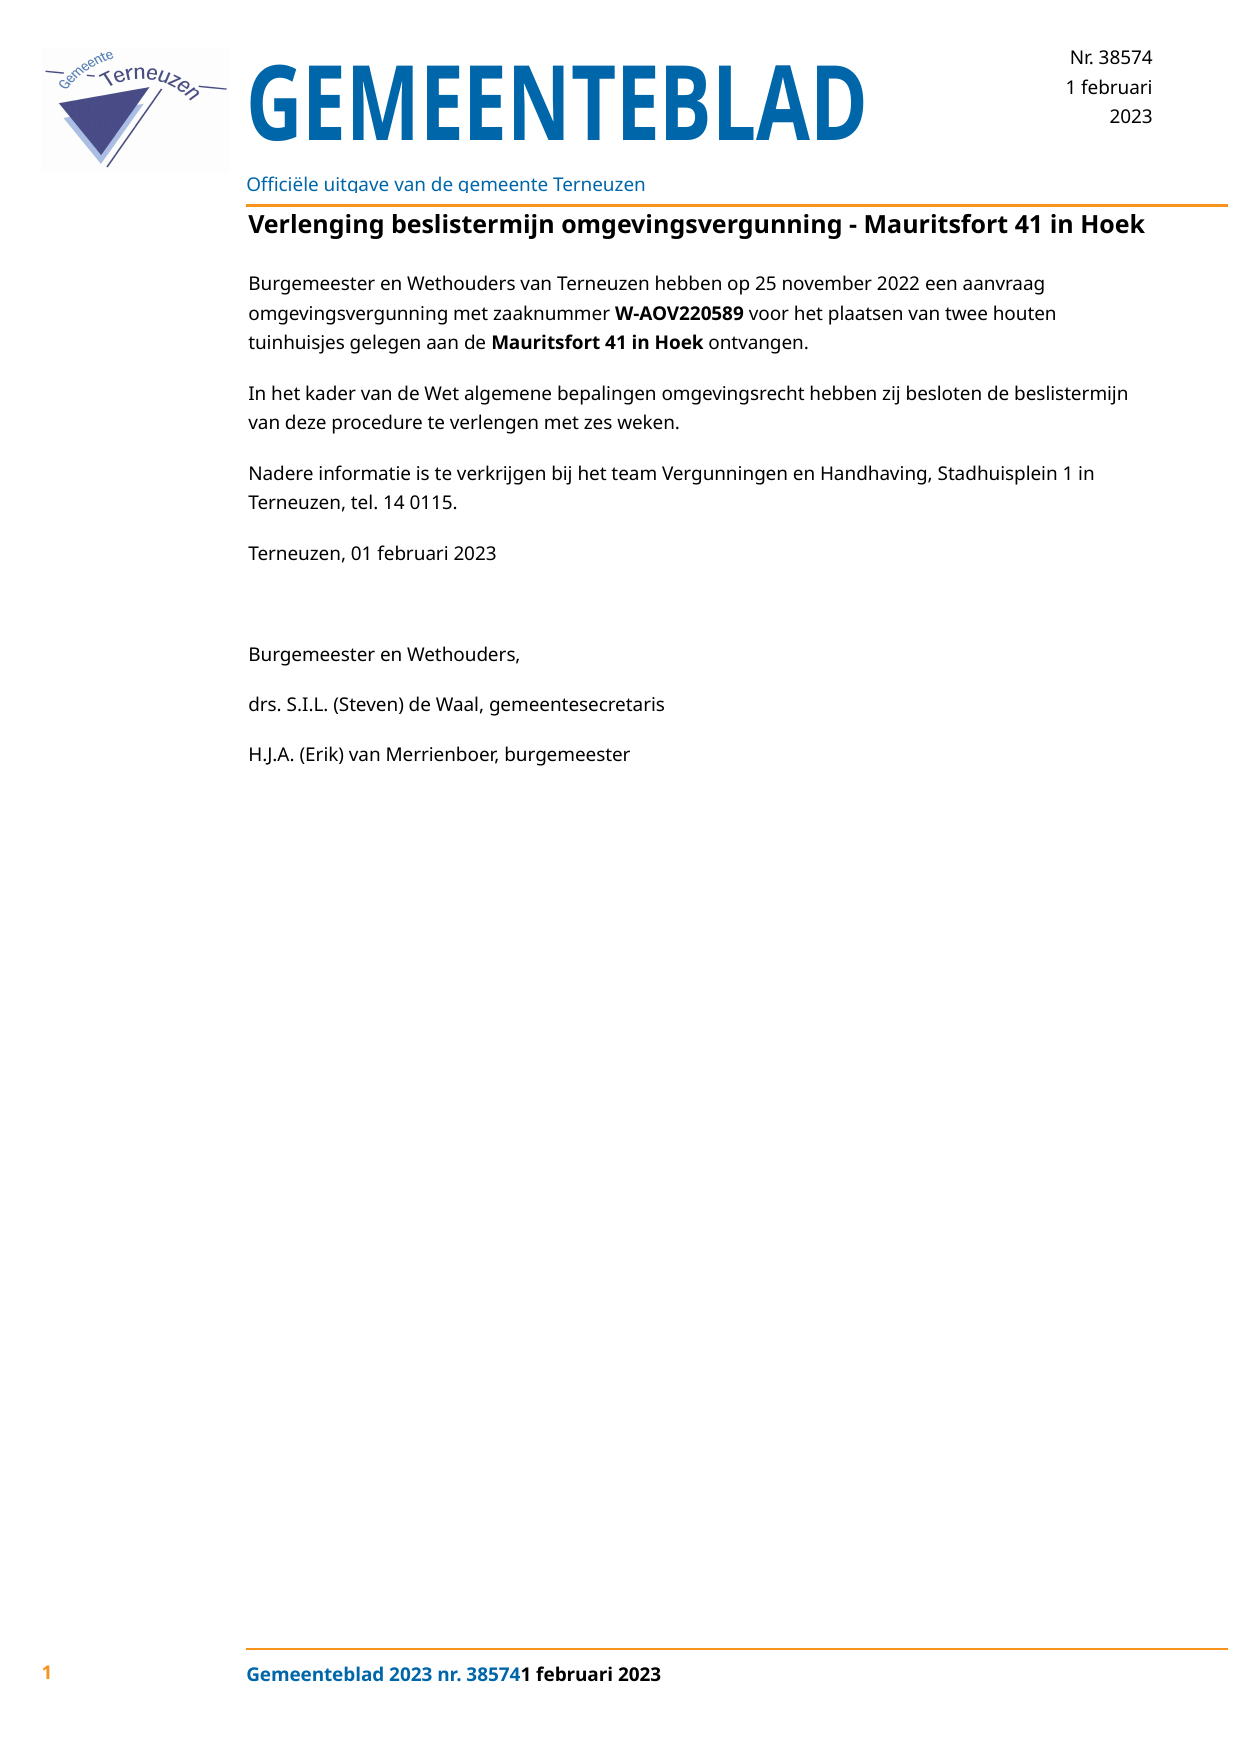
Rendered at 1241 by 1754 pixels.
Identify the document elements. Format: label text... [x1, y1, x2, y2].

text In het kader van de Wet algemene bepalingen omgevingsrecht hebben zij besloten de beslistermijn van deze procedure te verlengen met zes weken. [248, 380, 1152, 435]
text Nadere informatie is te verkrijgen bij het team Vergunningen en Handhaving, Stadhuisplein 1 in Terneuzen, tel. 14 0115. [248, 460, 1152, 515]
text Burgemeester en Wethouders van Terneuzen hebben op 25 november 2022 een aanvraag omgevingsvergunning met zaaknummer W-AOV220589 voor het plaatsen van twee houten tuinhuisjes gelegen aan de Mauritsfort 41 in Hoek ontvangen. [248, 270, 1152, 355]
picture [41, 47, 231, 172]
text Terneuzen, 01 februari 2023 [248, 540, 1152, 566]
text Verlenging beslistermijn omgevingsvergunning - Mauritsfort 41 in Hoek [248, 207, 1152, 241]
text drs. S.I.L. (Steven) de Waal, gemeentesecretaris [248, 691, 1152, 717]
text H.J.A. (Erik) van Merrienboer, burgemeester [248, 742, 1152, 767]
text Burgemeester en Wethouders, [248, 641, 1152, 666]
